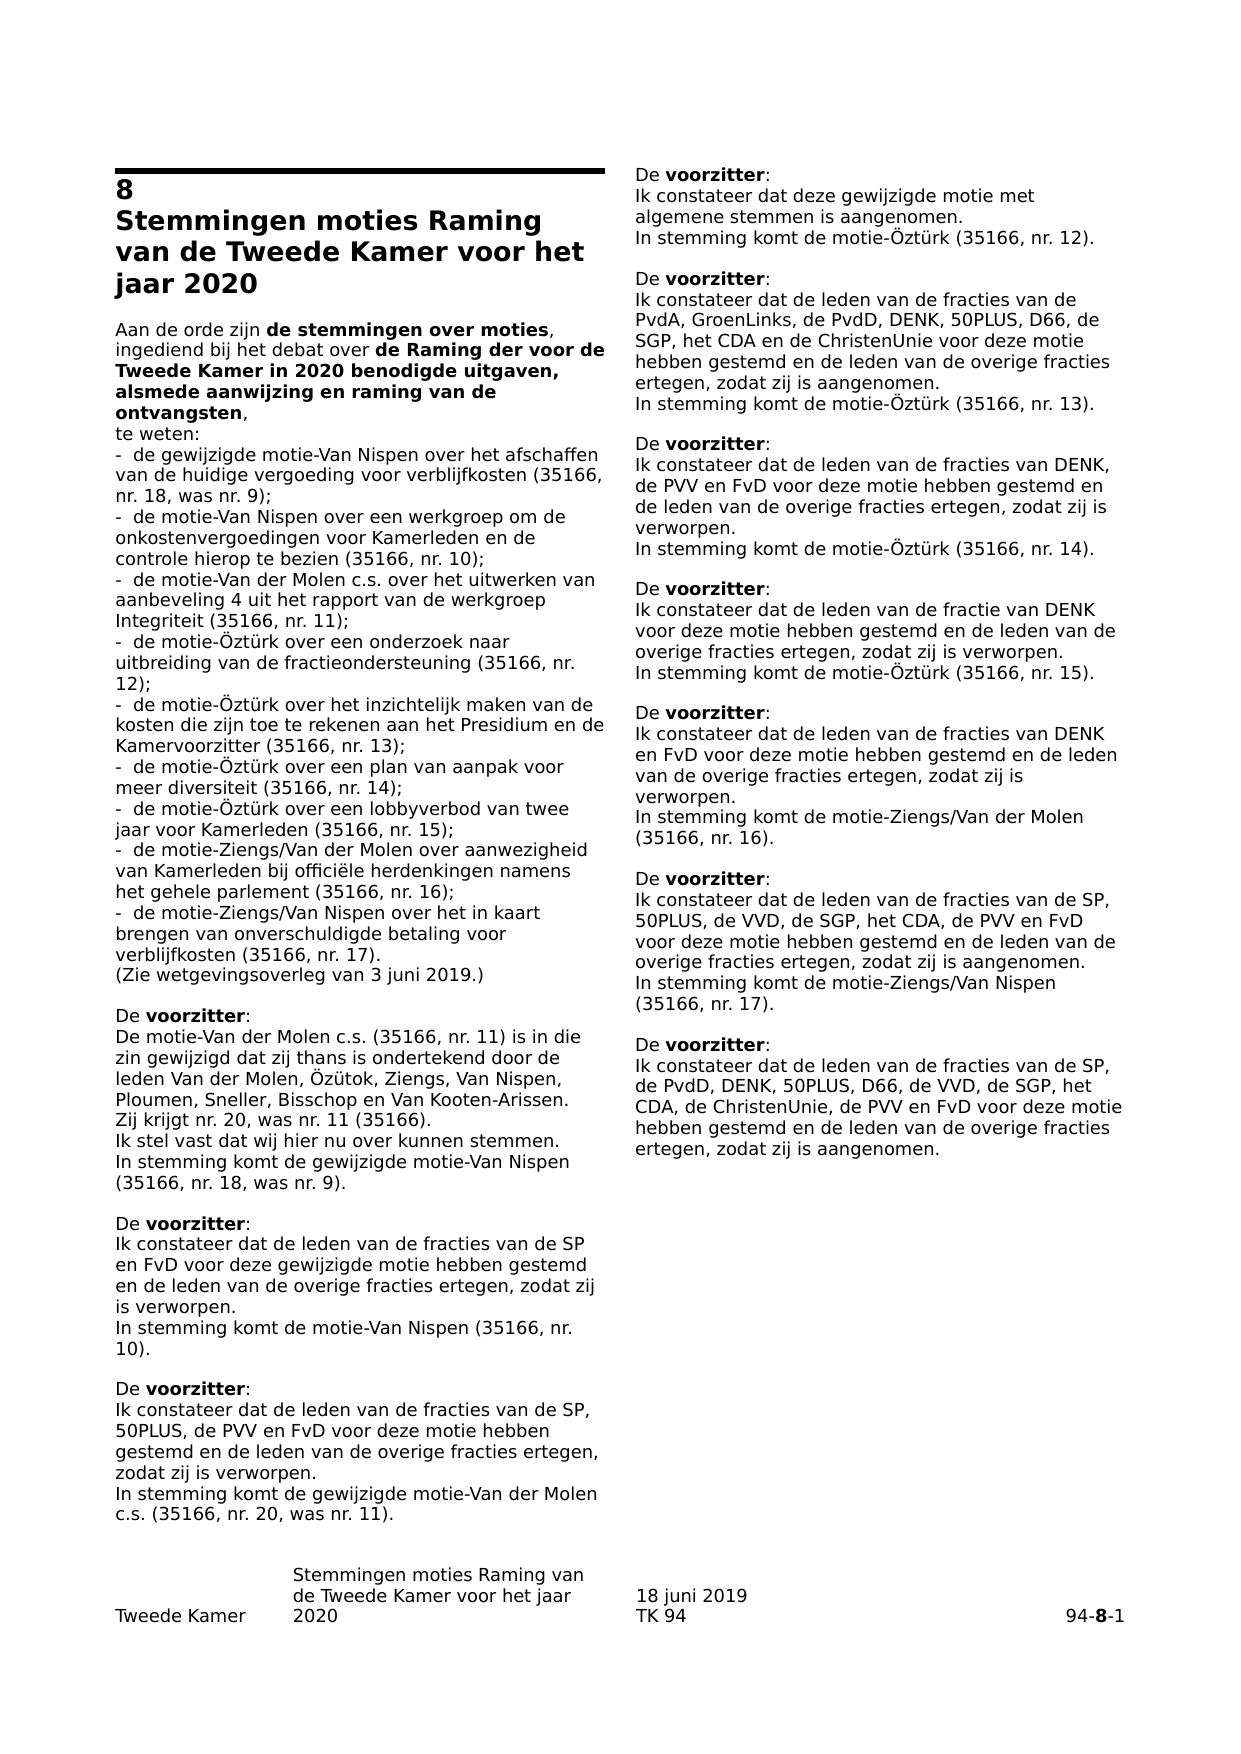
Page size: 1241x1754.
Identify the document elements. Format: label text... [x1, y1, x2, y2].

text In stemming komt de motie-Öztürk (35166, nr. 15). [635, 662, 1125, 683]
text Ik constateer dat de leden van de fracties van de SP, de PvdD, DENK, 50PLUS, D66, de VVD, de SGP, het CDA, de ChristenUnie, de PVV en FvD voor deze motie hebben gestemd en de leden van de overige fracties ertegen, zodat zij is aangenomen. [635, 1055, 1125, 1159]
text Aan de orde zijn de stemmingen over moties, ingediend bij het debat over de Raming der voor de Tweede Kamer in 2020 benodigde uitgaven, alsmede aanwijzing en raming van de ontvangsten, [115, 319, 605, 423]
text De voorzitter: [635, 703, 1125, 724]
text (Zie wetgevingsoverleg van 3 juni 2019.) [115, 965, 605, 986]
text In stemming komt de gewijzigde motie-Van Nispen (35166, nr. 18, was nr. 9). [115, 1152, 605, 1193]
text Zij krijgt nr. 20, was nr. 11 (35166). [115, 1110, 605, 1131]
text In stemming komt de gewijzigde motie-Van der Molen c.s. (35166, nr. 20, was nr. 11). [115, 1483, 605, 1525]
list de motie-Öztürk over een onderzoek naar uitbreiding van de fractieondersteuning (35166, nr. 12); [115, 632, 605, 694]
list de motie-Öztürk over een plan van aanpak voor meer diversiteit (35166, nr. 14); [115, 757, 605, 798]
text De voorzitter: [635, 1035, 1125, 1055]
list de motie-Ziengs/Van Nispen over het in kaart brengen van onverschuldigde betaling voor verblijfkosten (35166, nr. 17). [115, 903, 605, 965]
text te weten: [115, 423, 605, 444]
text De voorzitter: [115, 1006, 605, 1027]
text Ik constateer dat de leden van de fracties van de SP, 50PLUS, de PVV en FvD voor deze motie hebben gestemd en de leden van de overige fracties ertegen, zodat zij is verworpen. [115, 1400, 605, 1483]
text Ik constateer dat deze gewijzigde motie met algemene stemmen is aangenomen. [635, 186, 1125, 228]
list de motie-Öztürk over het inzichtelijk maken van de kosten die zijn toe te rekenen aan het Presidium en de Kamervoorzitter (35166, nr. 13); [115, 694, 605, 757]
list de motie-Ziengs/Van der Molen over aanwezigheid van Kamerleden bij officiële herdenkingen namens het gehele parlement (35166, nr. 16); [115, 840, 605, 903]
text De motie-Van der Molen c.s. (35166, nr. 11) is in die zin gewijzigd dat zij thans is ondertekend door de leden Van der Molen, Özütok, Ziengs, Van Nispen, Ploumen, Sneller, Bisschop en Van Kooten-Arissen. [115, 1027, 605, 1110]
text Ik constateer dat de leden van de fracties van de SP, 50PLUS, de VVD, de SGP, het CDA, de PVV en FvD voor deze motie hebben gestemd en de leden van de overige fracties ertegen, zodat zij is aangenomen. [635, 890, 1125, 973]
text Ik constateer dat de leden van de fracties van de SP en FvD voor deze gewijzigde motie hebben gestemd en de leden van de overige fracties ertegen, zodat zij is verworpen. [115, 1234, 605, 1317]
text In stemming komt de motie-Ziengs/Van der Molen (35166, nr. 16). [635, 807, 1125, 849]
text De voorzitter: [115, 1379, 605, 1400]
list de gewijzigde motie-Van Nispen over het afschaffen van de huidige vergoeding voor verblijfkosten (35166, nr. 18, was nr. 9); [115, 444, 605, 507]
text De voorzitter: [635, 579, 1125, 600]
list de motie-Öztürk over een lobbyverbod van twee jaar voor Kamerleden (35166, nr. 15); [115, 798, 605, 840]
text In stemming komt de motie-Öztürk (35166, nr. 14). [635, 538, 1125, 559]
text Ik constateer dat de leden van de fracties van DENK, de PVV en FvD voor deze motie hebben gestemd en de leden van de overige fracties ertegen, zodat zij is verworpen. [635, 455, 1125, 538]
text De voorzitter: [635, 165, 1125, 186]
text In stemming komt de motie-Öztürk (35166, nr. 12). [635, 228, 1125, 248]
text De voorzitter: [635, 268, 1125, 289]
text De voorzitter: [635, 869, 1125, 890]
text De voorzitter: [115, 1213, 605, 1234]
title 8 Stemmingen moties Raming van de Tweede Kamer voor het jaar 2020 [115, 174, 605, 299]
text Ik constateer dat de leden van de fractie van DENK voor deze motie hebben gestemd en de leden van de overige fracties ertegen, zodat zij is verworpen. [635, 600, 1125, 662]
text Ik stel vast dat wij hier nu over kunnen stemmen. [115, 1131, 605, 1152]
list de motie-Van Nispen over een werkgroep om de onkostenvergoedingen voor Kamerleden en de controle hierop te bezien (35166, nr. 10); [115, 507, 605, 569]
text In stemming komt de motie-Ziengs/Van Nispen (35166, nr. 17). [635, 973, 1125, 1015]
text In stemming komt de motie-Van Nispen (35166, nr. 10). [115, 1317, 605, 1359]
list de motie-Van der Molen c.s. over het uitwerken van aanbeveling 4 uit het rapport van de werkgroep Integriteit (35166, nr. 11); [115, 569, 605, 632]
text In stemming komt de motie-Öztürk (35166, nr. 13). [635, 393, 1125, 414]
text De voorzitter: [635, 434, 1125, 455]
text Ik constateer dat de leden van de fracties van de PvdA, GroenLinks, de PvdD, DENK, 50PLUS, D66, de SGP, het CDA en de ChristenUnie voor deze motie hebben gestemd en de leden van de overige fracties ertegen, zodat zij is aangenomen. [635, 289, 1125, 393]
text Ik constateer dat de leden van de fracties van DENK en FvD voor deze motie hebben gestemd en de leden van de overige fracties ertegen, zodat zij is verworpen. [635, 724, 1125, 807]
